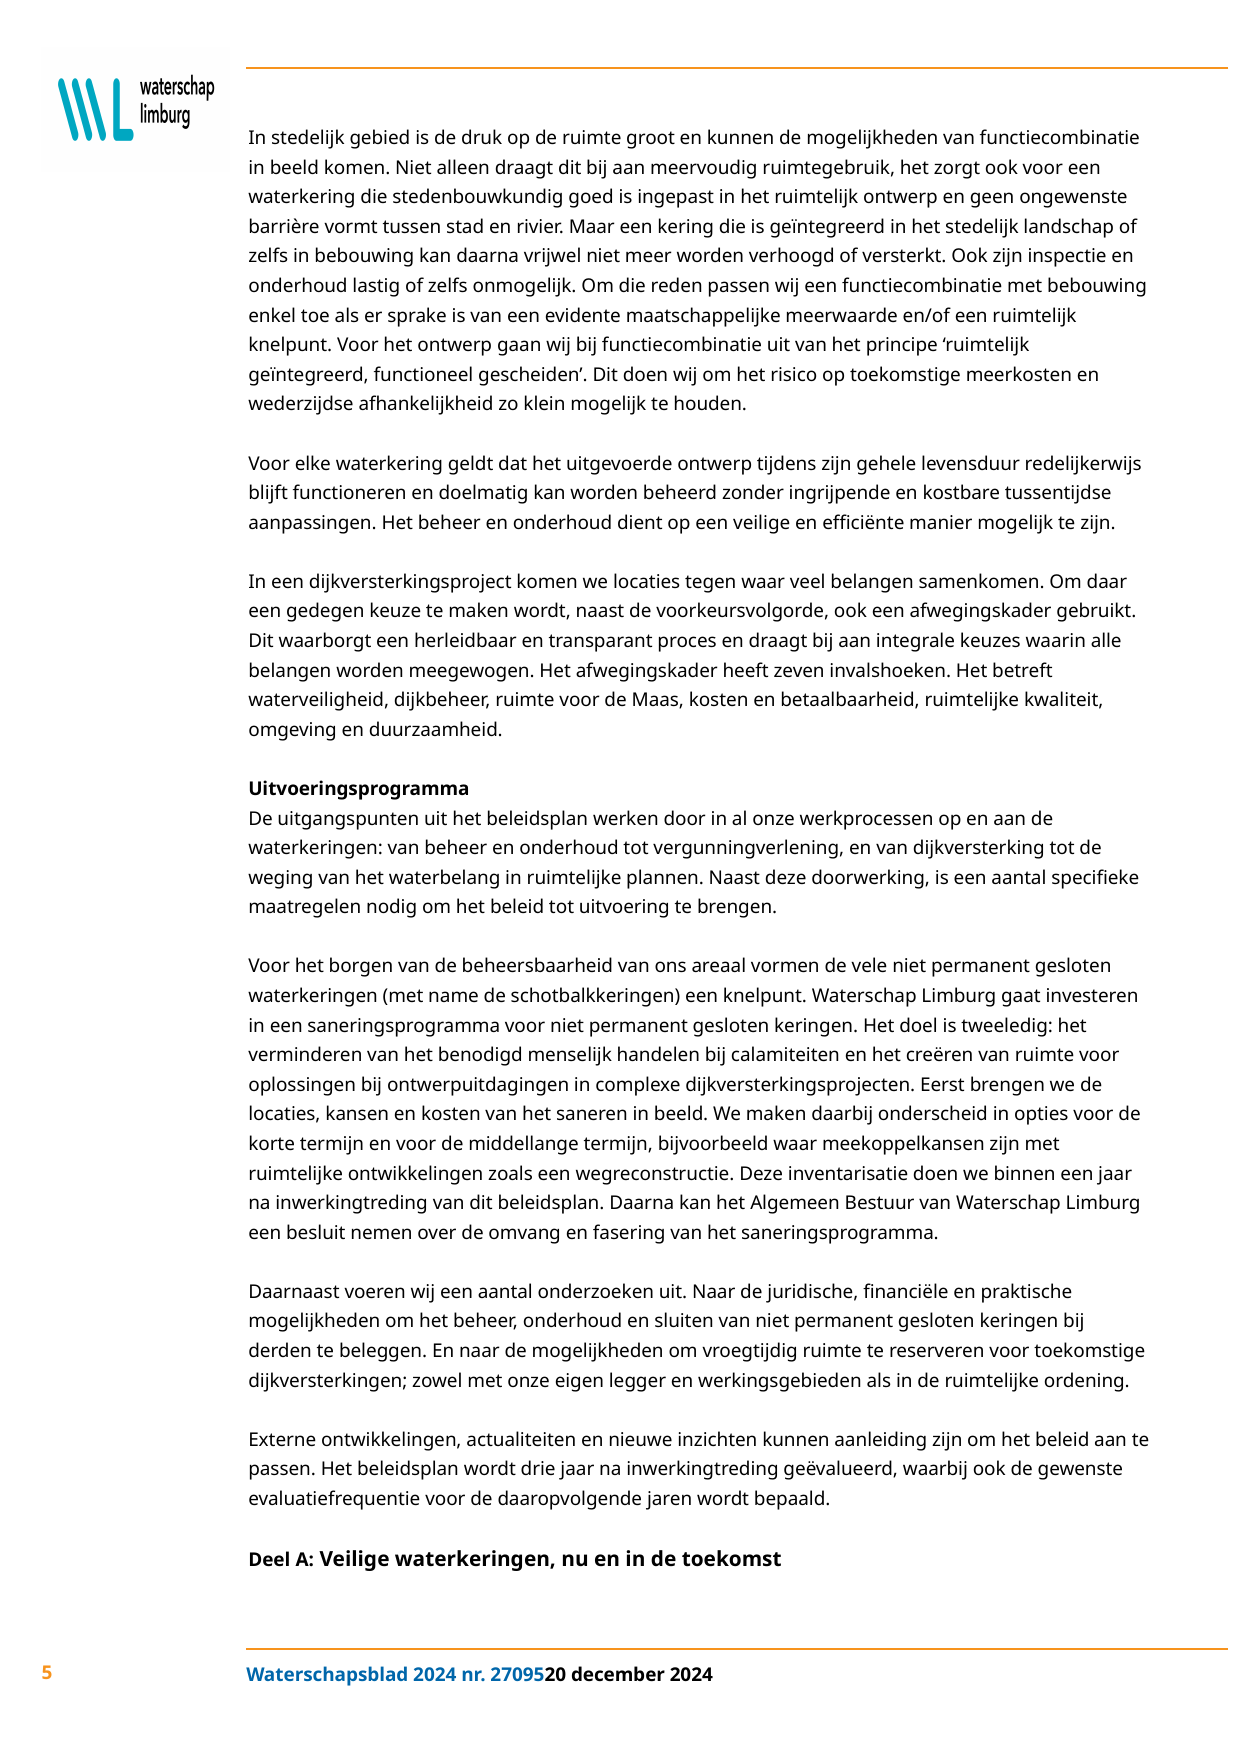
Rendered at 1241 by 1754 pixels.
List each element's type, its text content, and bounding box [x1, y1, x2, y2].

text In een dijkversterkingsproject komen we locaties tegen waar veel belangen samenkomen. Om daar een gedegen keuze te maken wordt, naast de voorkeursvolgorde, ook een afwegingskader gebruikt. Dit waarborgt een herleidbaar en transparant proces en draagt bij aan integrale keuzes waarin alle belangen worden meegewogen. Het afwegingskader heeft zeven invalshoeken. Het betreft waterveiligheid, dijkbeheer, ruimte voor de Maas, kosten en betaalbaarheid, ruimtelijke kwaliteit, omgeving en duurzaamheid. [248, 568, 1152, 742]
text Externe ontwikkelingen, actualiteiten en nieuwe inzichten kunnen aanleiding zijn om het beleid aan te passen. Het beleidsplan wordt drie jaar na inwerkingtreding geëvalueerd, waarbij ook de gewenste evaluatiefrequentie voor de daaropvolgende jaren wordt bepaald. [248, 1426, 1152, 1511]
text In stedelijk gebied is de druk op de ruimte groot en kunnen de mogelijkheden van functiecombinatie in beeld komen. Niet alleen draagt dit bij aan meervoudig ruimtegebruik, het zorgt ook voor een waterkering die stedenbouwkundig goed is ingepast in het ruimtelijk ontwerp en geen ongewenste barrière vormt tussen stad en rivier. Maar een kering die is geïntegreerd in het stedelijk landschap of zelfs in bebouwing kan daarna vrijwel niet meer worden verhoogd of versterkt. Ook zijn inspectie en onderhoud lastig of zelfs onmogelijk. Om die reden passen wij een functiecombinatie met bebouwing enkel toe als er sprake is van een evidente maatschappelijke meerwaarde en/of een ruimtelijk knelpunt. Voor het ontwerp gaan wij bij functiecombinatie uit van het principe ‘ruimtelijk geïntegreerd, functioneel gescheiden’. Dit doen wij om het risico op toekomstige meerkosten en wederzijdse afhankelijkheid zo klein mogelijk te houden. [248, 124, 1152, 416]
text De uitgangspunten uit het beleidsplan werken door in al onze werkprocessen op en aan de waterkeringen: van beheer en onderhoud tot vergunningverlening, en van dijkversterking tot de weging van het waterbelang in ruimtelijke plannen. Naast deze doorwerking, is een aantal specifieke maatregelen nodig om het beleid tot uitvoering te brengen. [248, 805, 1152, 919]
text Voor elke waterkering geldt dat het uitgevoerde ontwerp tijdens zijn gehele levensduur redelijkerwijs blijft functioneren en doelmatig kan worden beheerd zonder ingrijpende en kostbare tussentijdse aanpassingen. Het beheer en onderhoud dient op een veilige en efficiënte manier mogelijk te zijn. [248, 450, 1152, 535]
text Deel A: Veilige waterkeringen, nu en in de toekomst [248, 1544, 1152, 1573]
text Voor het borgen van de beheersbaarheid van ons areaal vormen de vele niet permanent gesloten waterkeringen (met name de schotbalkkeringen) een knelpunt. Waterschap Limburg gaat investeren in een saneringsprogramma voor niet permanent gesloten keringen. Het doel is tweeledig: het verminderen van het benodigd menselijk handelen bij calamiteiten en het creëren van ruimte voor oplossingen bij ontwerpuitdagingen in complexe dijkversterkingsprojecten. Eerst brengen we de locaties, kansen en kosten van het saneren in beeld. We maken daarbij onderscheid in opties voor de korte termijn en voor de middellange termijn, bijvoorbeeld waar meekoppelkansen zijn met ruimtelijke ontwikkelingen zoals een wegreconstructie. Deze inventarisatie doen we binnen een jaar na inwerkingtreding van dit beleidsplan. Daarna kan het Algemeen Bestuur van Waterschap Limburg een besluit nemen over de omvang en fasering van het saneringsprogramma. [248, 953, 1152, 1245]
picture [41, 47, 231, 172]
text Uitvoeringsprogramma [248, 775, 1152, 801]
text Daarnaast voeren wij een aantal onderzoeken uit. Naar de juridische, financiële en praktische mogelijkheden om het beheer, onderhoud en sluiten van niet permanent gesloten keringen bij derden te beleggen. En naar de mogelijkheden om vroegtijdig ruimte te reserveren voor toekomstige dijkversterkingen; zowel met onze eigen legger en werkingsgebieden als in de ruimtelijke ordening. [248, 1278, 1152, 1393]
